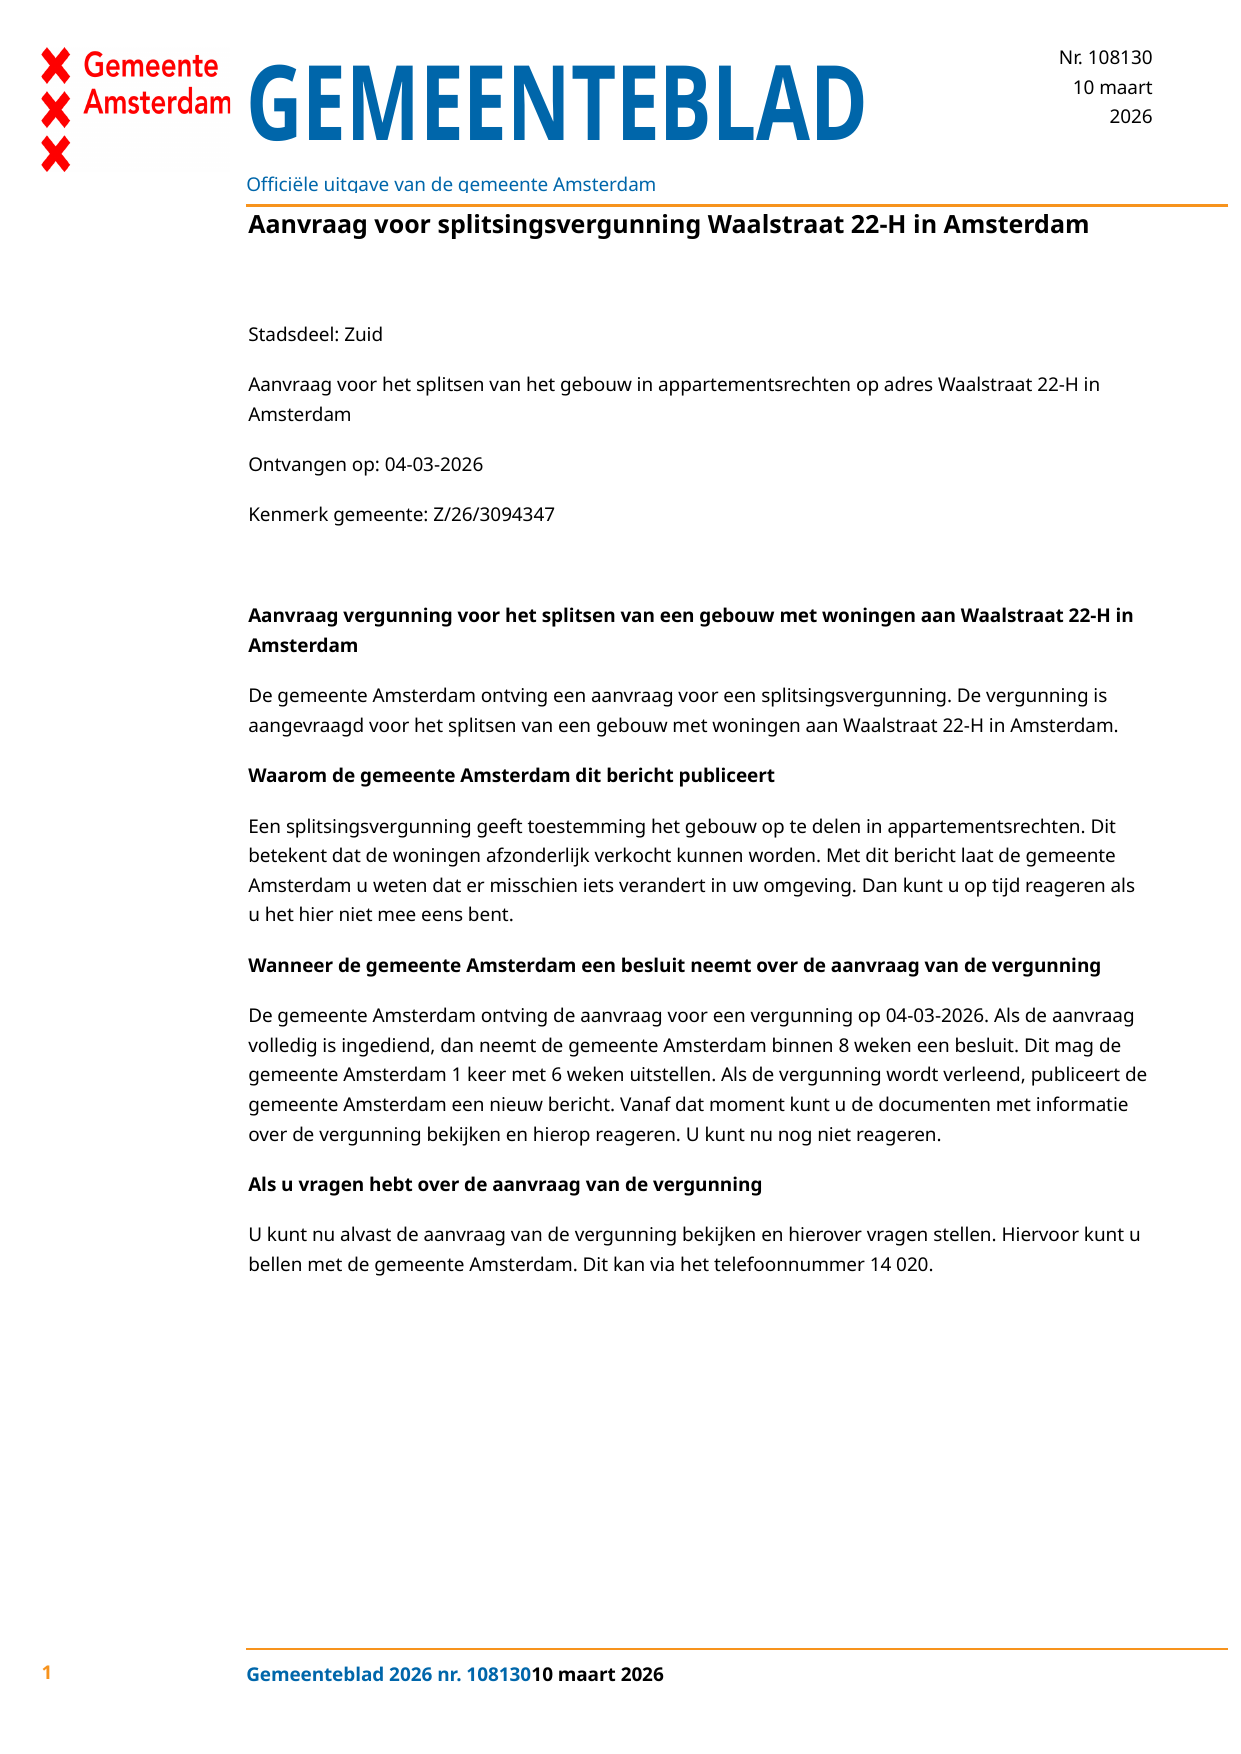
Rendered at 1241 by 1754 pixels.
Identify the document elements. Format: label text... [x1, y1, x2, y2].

text Als u vragen hebt over de aanvraag van de vergunning [248, 1171, 1152, 1197]
text Aanvraag voor het splitsen van het gebouw in appartementsrechten op adres Waalstraat 22-H in Amsterdam [248, 371, 1152, 426]
text Ontvangen op: 04-03-2026 [248, 451, 1152, 477]
text Wanneer de gemeente Amsterdam een besluit neemt over de aanvraag van de vergunning [248, 952, 1152, 978]
text Aanvraag voor splitsingsvergunning Waalstraat 22-H in Amsterdam [248, 207, 1152, 241]
text Aanvraag vergunning voor het splitsen van een gebouw met woningen aan Waalstraat 22-H in Amsterdam [248, 602, 1152, 658]
picture [41, 47, 231, 172]
text U kunt nu alvast de aanvraag van de vergunning bekijken en hierover vragen stellen. Hiervoor kunt u bellen met de gemeente Amsterdam. Dit kan via het telefoonnummer 14 020. [248, 1222, 1152, 1277]
text De gemeente Amsterdam ontving een aanvraag voor een splitsingsvergunning. De vergunning is aangevraagd voor het splitsen van een gebouw met woningen aan Waalstraat 22-H in Amsterdam. [248, 682, 1152, 738]
text Stadsdeel: Zuid [248, 321, 1152, 346]
text Kenmerk gemeente: Z/26/3094347 [248, 502, 1152, 527]
text Een splitsingsvergunning geeft toestemming het gebouw op te delen in appartementsrechten. Dit betekent dat de woningen afzonderlijk verkocht kunnen worden. Met dit bericht laat de gemeente Amsterdam u weten dat er misschien iets verandert in uw omgeving. Dan kunt u op tijd reageren als u het hier niet mee eens bent. [248, 813, 1152, 927]
text De gemeente Amsterdam ontving de aanvraag voor een vergunning op 04-03-2026. Als de aanvraag volledig is ingediend, dan neemt de gemeente Amsterdam binnen 8 weken een besluit. Dit mag de gemeente Amsterdam 1 keer met 6 weken uitstellen. Als de vergunning wordt verleend, publiceert de gemeente Amsterdam een nieuw bericht. Vanaf dat moment kunt u de documenten met informatie over de vergunning bekijken en hierop reageren. U kunt nu nog niet reageren. [248, 1002, 1152, 1146]
text Waarom de gemeente Amsterdam dit bericht publiceert [248, 762, 1152, 788]
